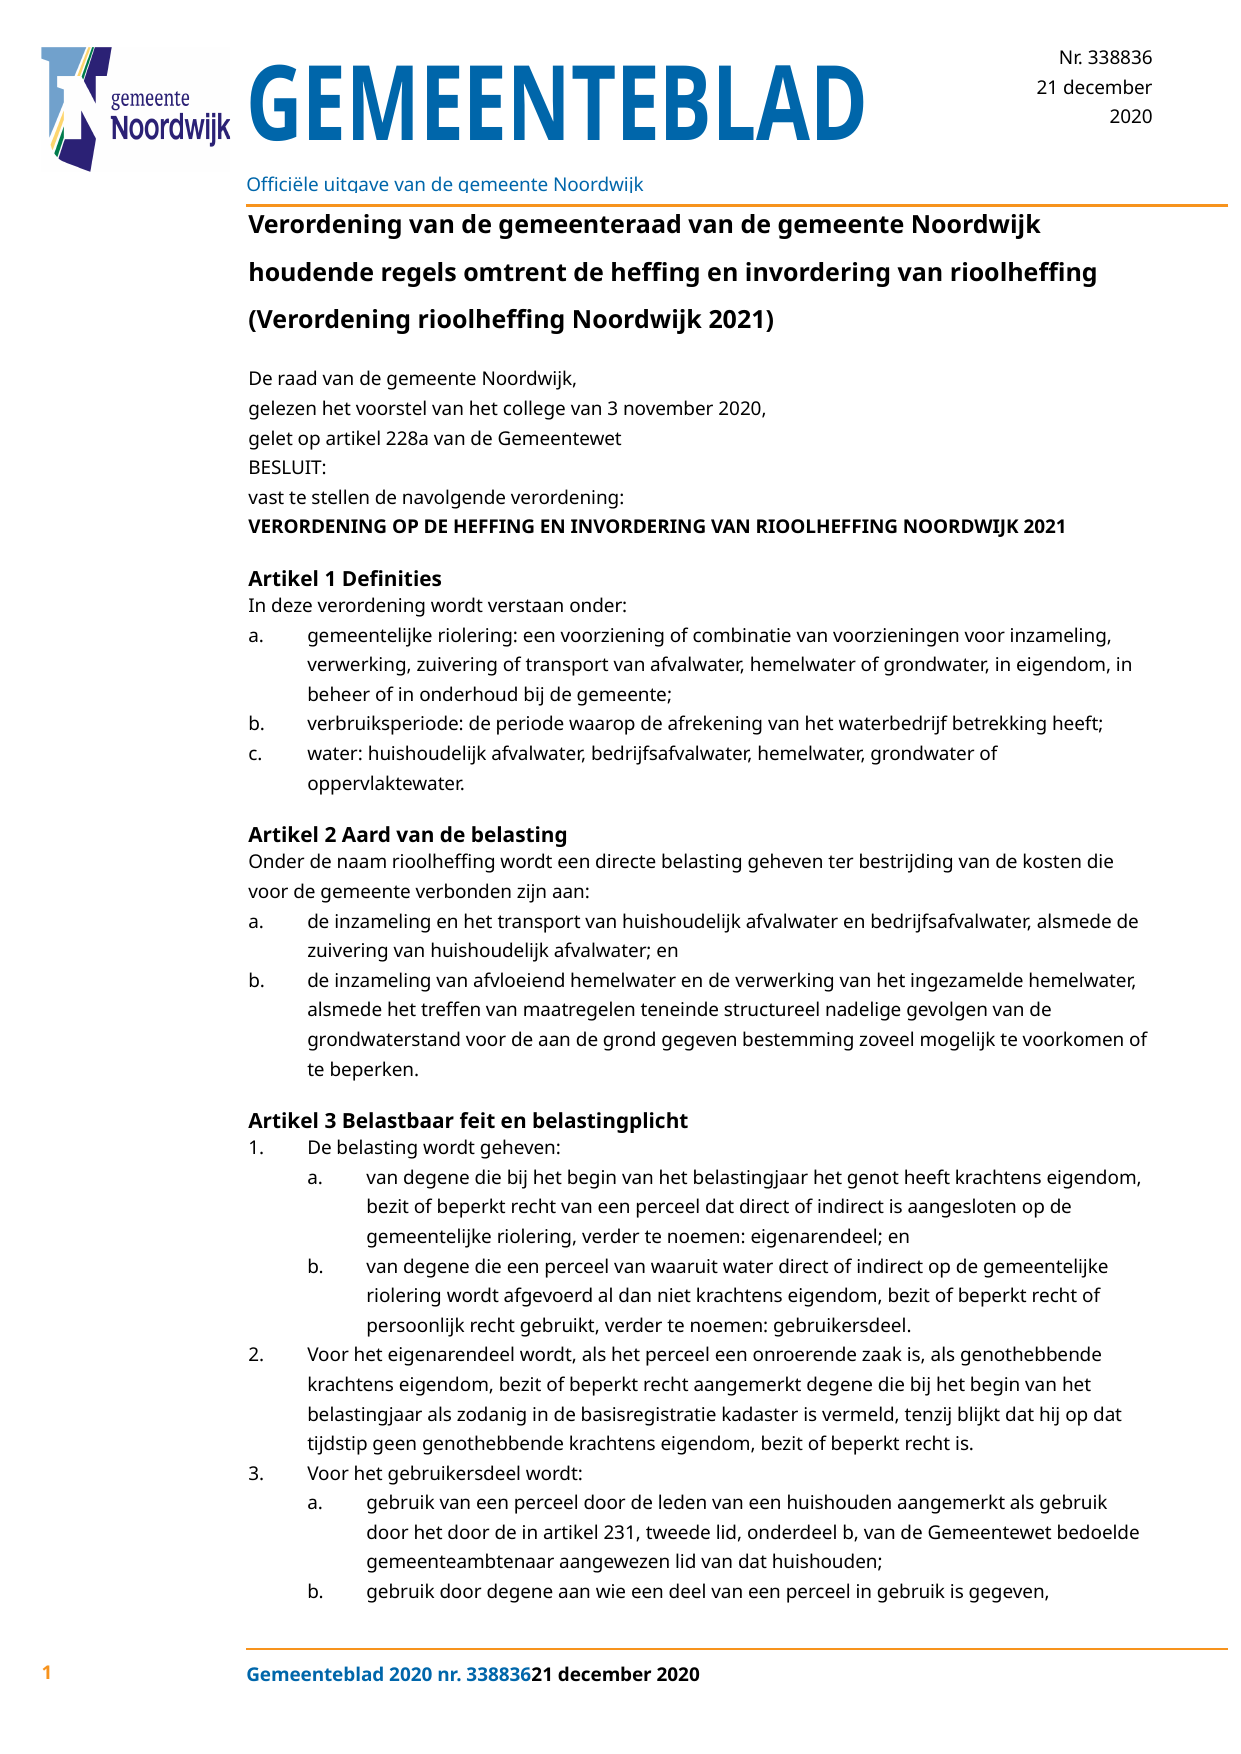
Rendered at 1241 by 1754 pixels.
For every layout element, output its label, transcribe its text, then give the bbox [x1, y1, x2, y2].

text De raad van de gemeente Noordwijk, [248, 366, 1152, 391]
list verbruiksperiode: de periode waarop de afrekening van het waterbedrijf betrekking heeft; [248, 711, 1152, 736]
text Artikel 3 Belastbaar feit en belastingplicht [248, 1106, 1152, 1134]
text Onder de naam rioolheffing wordt een directe belasting geheven ter bestrijding van de kosten die voor de gemeente verbonden zijn aan: [248, 849, 1152, 904]
text In deze verordening wordt verstaan onder: [248, 592, 1152, 618]
list van degene die een perceel van waaruit water direct of indirect op de gemeentelijke riolering wordt afgevoerd al dan niet krachtens eigendom, bezit of beperkt recht of persoonlijk recht gebruikt, verder te noemen: gebruikersdeel. [307, 1253, 1152, 1338]
list De belasting wordt geheven: [248, 1134, 1152, 1160]
list Voor het gebruikersdeel wordt: [248, 1460, 1152, 1486]
text Verordening van de gemeenteraad van de gemeente Noordwijk houdende regels omtrent de heffing en invordering van rioolheffing (Verordening rioolheffing Noordwijk 2021) [248, 207, 1152, 336]
list water: huishoudelijk afvalwater, bedrijfsafvalwater, hemelwater, grondwater of oppervlaktewater. [248, 740, 1152, 796]
list gebruik van een perceel door de leden van een huishouden aangemerkt als gebruik door het door de in artikel 231, tweede lid, onderdeel b, van de Gemeentewet bedoelde gemeenteambtenaar aangewezen lid van dat huishouden; [307, 1489, 1152, 1574]
list gemeentelijke riolering: een voorziening of combinatie van voorzieningen voor inzameling, verwerking, zuivering of transport van afvalwater, hemelwater of grondwater, in eigendom, in beheer of in onderhoud bij de gemeente; [248, 622, 1152, 707]
text BESLUIT: [248, 454, 1152, 480]
text Artikel 1 Definities [248, 564, 1152, 592]
list Voor het eigenarendeel wordt, als het perceel een onroerende zaak is, als genothebbende krachtens eigendom, bezit of beperkt recht aangemerkt degene die bij het begin van het belastingjaar als zodanig in de basisregistratie kadaster is vermeld, tenzij blijkt dat hij op dat tijdstip geen genothebbende krachtens eigendom, bezit of beperkt recht is. [248, 1342, 1152, 1456]
text VERORDENING OP DE HEFFING EN INVORDERING VAN RIOOLHEFFING NOORDWIJK 2021 [248, 513, 1152, 539]
list de inzameling van afvloeiend hemelwater en de verwerking van het ingezamelde hemelwater, alsmede het treffen van maatregelen teneinde structureel nadelige gevolgen van de grondwaterstand voor de aan de grond gegeven bestemming zoveel mogelijk te voorkomen of te beperken. [248, 967, 1152, 1081]
list van degene die bij het begin van het belastingjaar het genot heeft krachtens eigendom, bezit of beperkt recht van een perceel dat direct of indirect is aangesloten op de gemeentelijke riolering, verder te noemen: eigenarendeel; en [307, 1164, 1152, 1249]
picture [41, 47, 231, 172]
text gelezen het voorstel van het college van 3 november 2020, [248, 395, 1152, 421]
text gelet op artikel 228a van de Gemeentewet [248, 425, 1152, 450]
list de inzameling en het transport van huishoudelijk afvalwater en bedrijfsafvalwater, alsmede de zuivering van huishoudelijk afvalwater; en [248, 908, 1152, 963]
text Artikel 2 Aard van de belasting [248, 820, 1152, 849]
list gebruik door degene aan wie een deel van een perceel in gebruik is gegeven, [307, 1578, 1152, 1604]
text vast te stellen de navolgende verordening: [248, 484, 1152, 509]
